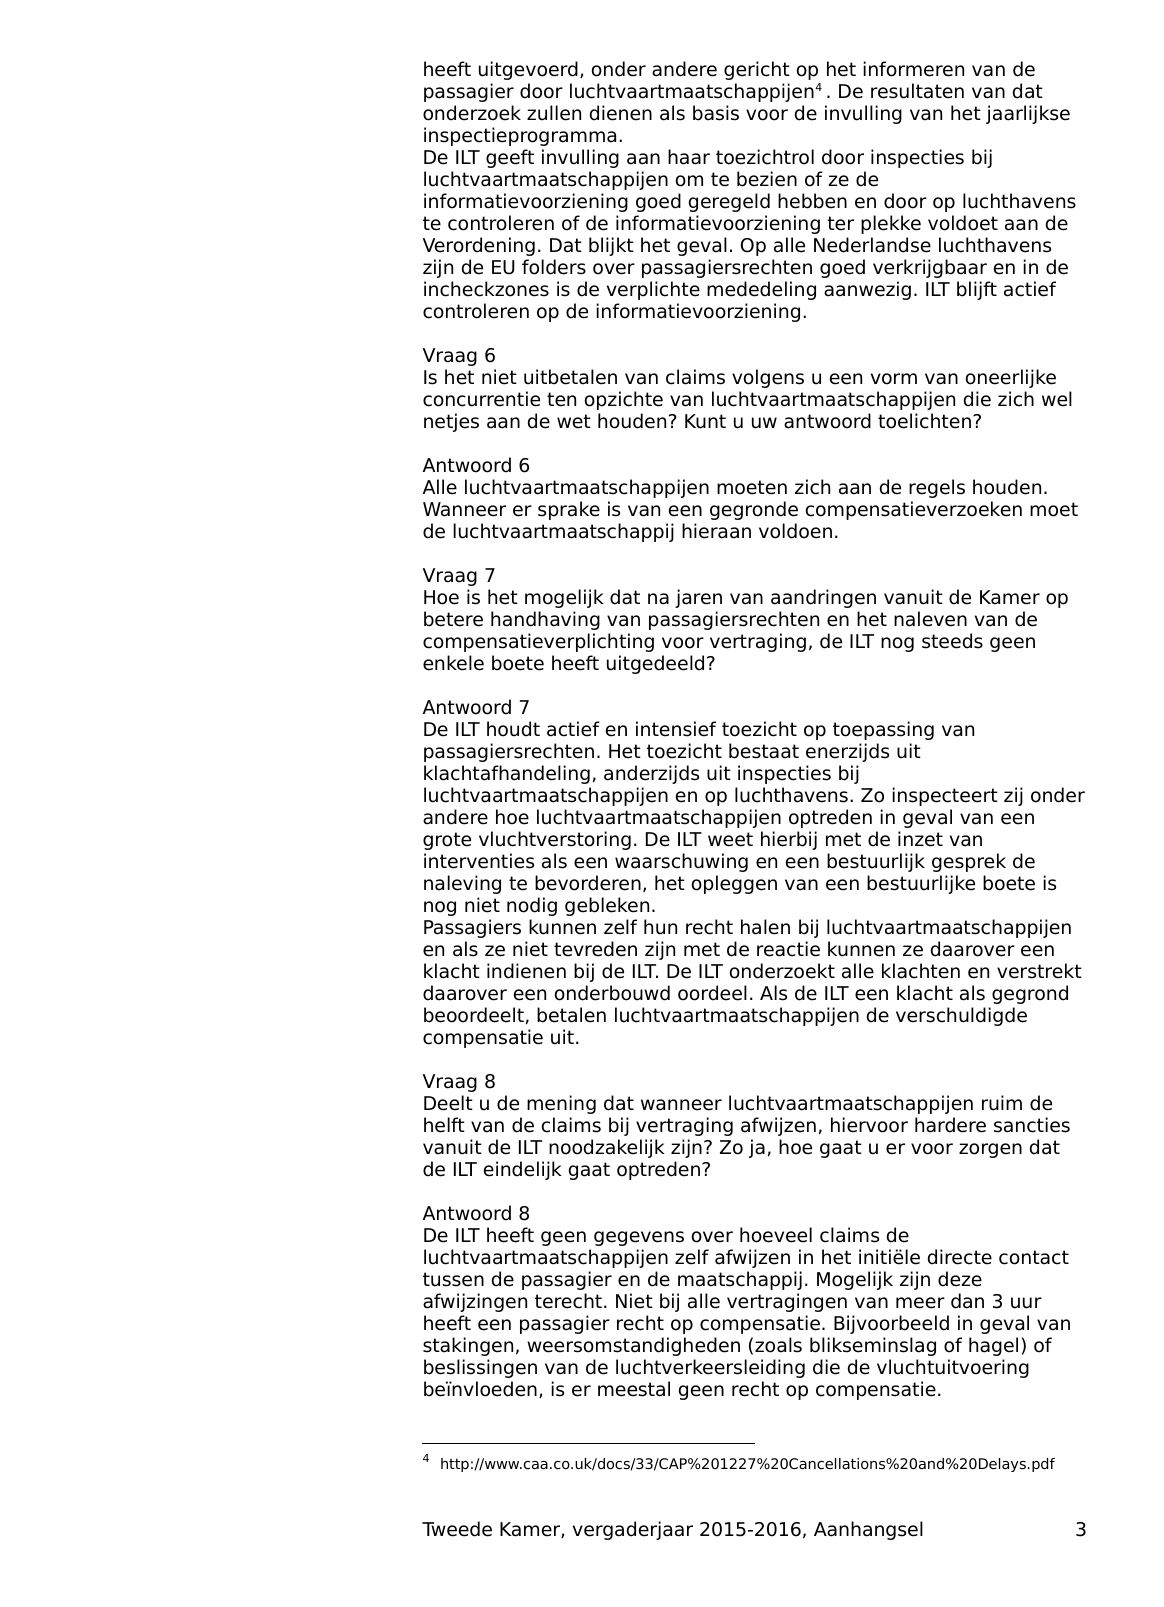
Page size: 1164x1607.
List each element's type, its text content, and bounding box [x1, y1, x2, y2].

text Antwoord 6 [422, 455, 1087, 477]
text Hoe is het mogelijk dat na jaren van aandringen vanuit de Kamer op betere handhaving van passagiersrechten en het naleven van de compensatieverplichting voor vertraging, de ILT nog steeds geen enkele boete heeft uitgedeeld? [422, 587, 1087, 675]
text Vraag 7 [422, 565, 1087, 587]
text Vraag 8 [422, 1071, 1087, 1093]
text De ILT heeft geen gegevens over hoeveel claims de luchtvaartmaatschappijen zelf afwijzen in het initiële directe contact tussen de passagier en de maatschappij. Mogelijk zijn deze afwijzingen terecht. Niet bij alle vertragingen van meer dan 3 uur heeft een passagier recht op compensatie. Bijvoorbeeld in geval van stakingen, weersomstandigheden (zoals blikseminslag of hagel) of beslissingen van de luchtverkeersleiding die de vluchtuitvoering beïnvloeden, is er meestal geen recht op compensatie. [422, 1225, 1087, 1401]
text http://www.caa.co.uk/docs/33/CAP%201227%20Cancellations%20and%20Delays.pdf [422, 1452, 1087, 1474]
text Antwoord 8 [422, 1203, 1087, 1225]
text Antwoord 7 [422, 697, 1087, 719]
text Vraag 6 [422, 345, 1087, 367]
text Is het niet uitbetalen van claims volgens u een vorm van oneerlijke concurrentie ten opzichte van luchtvaartmaatschappijen die zich wel netjes aan de wet houden? Kunt u uw antwoord toelichten? [422, 367, 1087, 433]
text Passagiers kunnen zelf hun recht halen bij luchtvaartmaatschappijen en als ze niet tevreden zijn met de reactie kunnen ze daarover een klacht indienen bij de ILT. De ILT onderzoekt alle klachten en verstrekt daarover een onderbouwd oordeel. Als de ILT een klacht als gegrond beoordeelt, betalen luchtvaartmaatschappijen de verschuldigde compensatie uit. [422, 917, 1087, 1049]
text heeft uitgevoerd, onder andere gericht op het informeren van de passagier door luchtvaartmaatschappijen. De resultaten van dat onderzoek zullen dienen als basis voor de invulling van het jaarlijkse inspectieprogramma. [422, 59, 1087, 147]
text De ILT houdt actief en intensief toezicht op toepassing van passagiersrechten. Het toezicht bestaat enerzijds uit klachtafhandeling, anderzijds uit inspecties bij luchtvaartmaatschappijen en op luchthavens. Zo inspecteert zij onder andere hoe luchtvaartmaatschappijen optreden in geval van een grote vluchtverstoring. De ILT weet hierbij met de inzet van interventies als een waarschuwing en een bestuurlijk gesprek de naleving te bevorderen, het opleggen van een bestuurlijke boete is nog niet nodig gebleken. [422, 719, 1087, 917]
text Deelt u de mening dat wanneer luchtvaartmaatschappijen ruim de helft van de claims bij vertraging afwijzen, hiervoor hardere sancties vanuit de ILT noodzakelijk zijn? Zo ja, hoe gaat u er voor zorgen dat de ILT eindelijk gaat optreden? [422, 1093, 1087, 1181]
text Alle luchtvaartmaatschappijen moeten zich aan de regels houden. Wanneer er sprake is van een gegronde compensatieverzoeken moet de luchtvaartmaatschappij hieraan voldoen. [422, 477, 1087, 543]
text De ILT geeft invulling aan haar toezichtrol door inspecties bij luchtvaartmaatschappijen om te bezien of ze de informatievoorziening goed geregeld hebben en door op luchthavens te controleren of de informatievoorziening ter plekke voldoet aan de Verordening. Dat blijkt het geval. Op alle Nederlandse luchthavens zijn de EU folders over passagiersrechten goed verkrijgbaar en in de incheckzones is de verplichte mededeling aanwezig. ILT blijft actief controleren op de informatievoorziening. [422, 147, 1087, 323]
